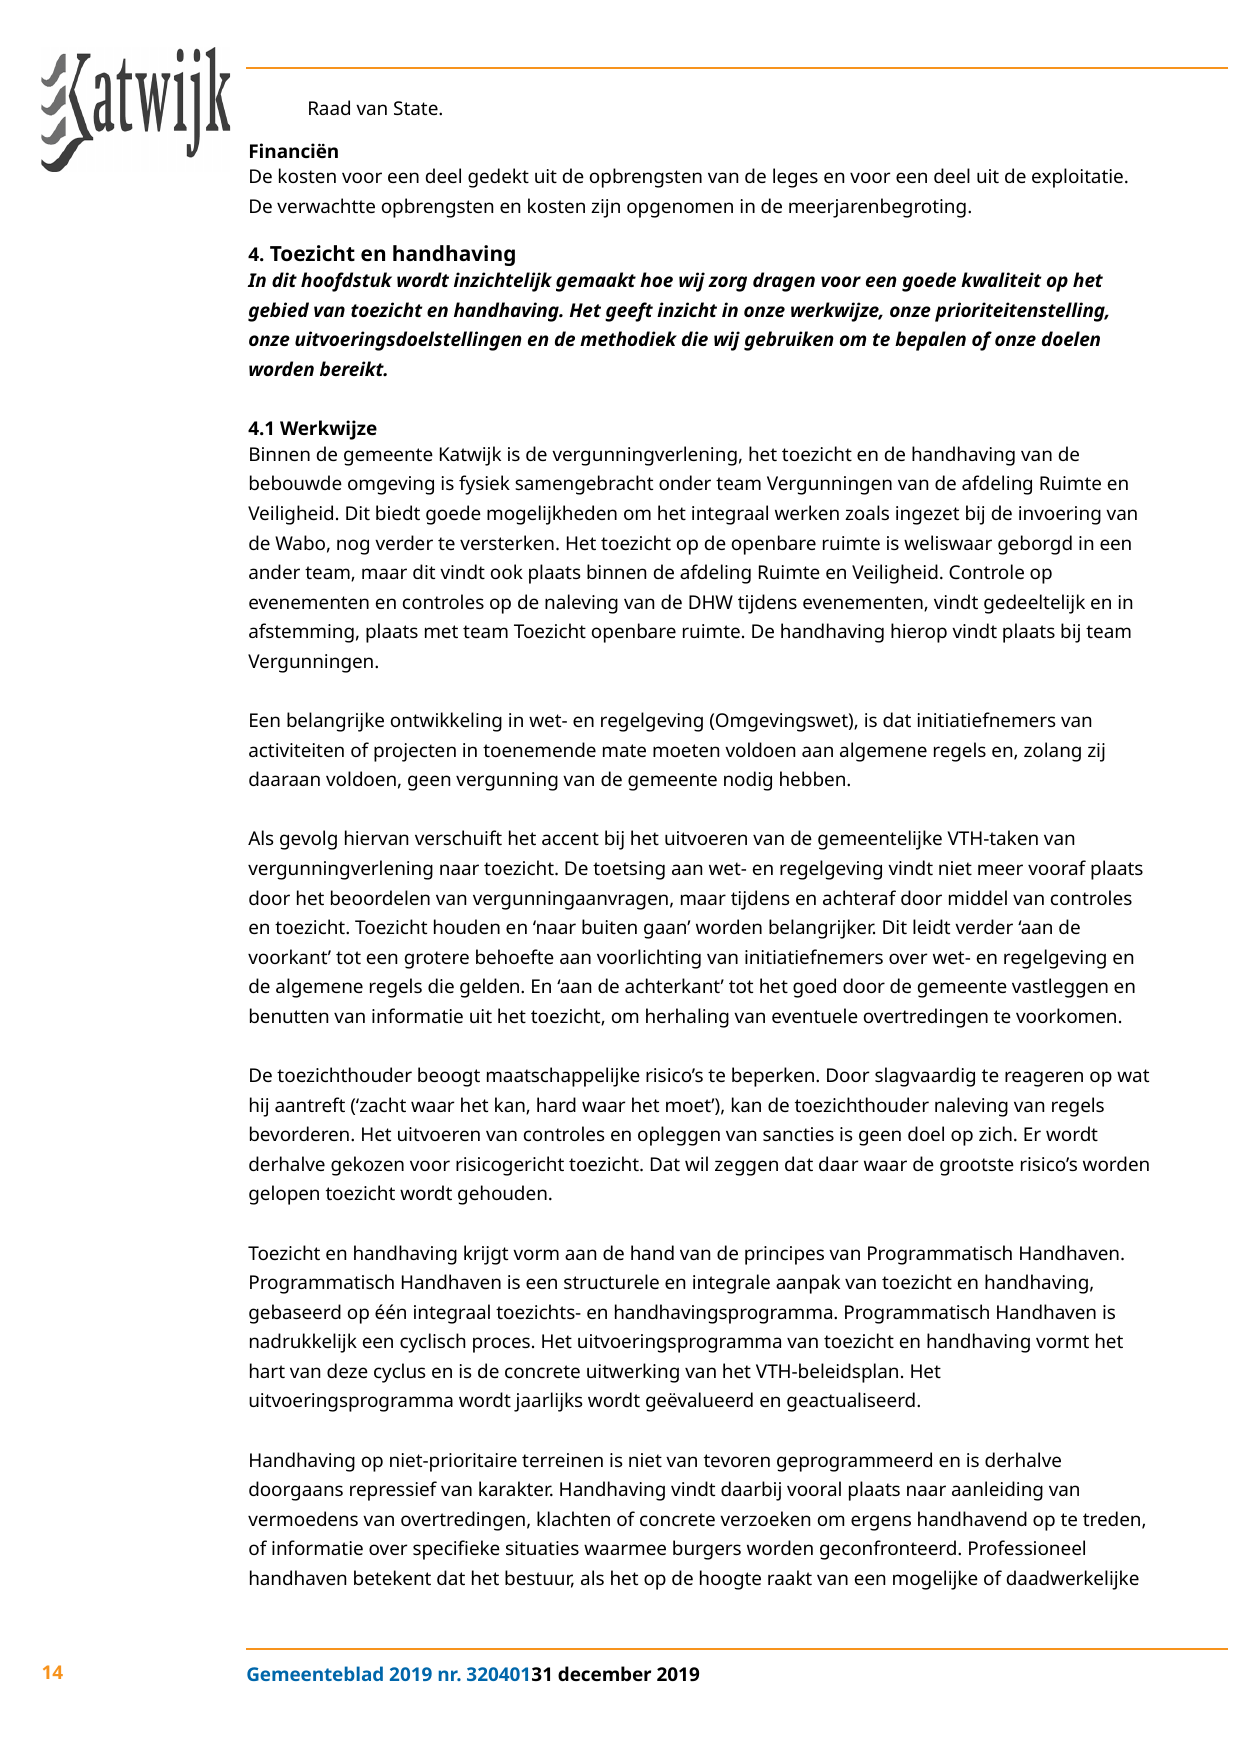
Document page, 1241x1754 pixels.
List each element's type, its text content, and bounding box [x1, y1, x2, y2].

picture [41, 47, 231, 172]
text Een belangrijke ontwikkeling in wet- en regelgeving (Omgevingswet), is dat initiatiefnemers van activiteiten of projecten in toenemende mate moeten voldoen aan algemene regels en, zolang zij daaraan voldoen, geen vergunning van de gemeente nodig hebben. [248, 707, 1152, 792]
list Raad van State. [248, 95, 1152, 121]
text Financiën [248, 138, 1152, 164]
text De toezichthouder beoogt maatschappelijke risico’s te beperken. Door slagvaardig te reageren op wat hij aantreft (‘zacht waar het kan, hard waar het moet’), kan de toezichthouder naleving van regels bevorderen. Het uitvoeren van controles en opleggen van sancties is geen doel op zich. Er wordt derhalve gekozen voor risicogericht toezicht. Dat wil zeggen dat daar waar de grootste risico’s worden gelopen toezicht wordt gehouden. [248, 1062, 1152, 1206]
text Binnen de gemeente Katwijk is de vergunningverlening, het toezicht en de handhaving van de bebouwde omgeving is fysiek samengebracht onder team Vergunningen van de afdeling Ruimte en Veiligheid. Dit biedt goede mogelijkheden om het integraal werken zoals ingezet bij de invoering van de Wabo, nog verder te versterken. Het toezicht op de openbare ruimte is weliswaar geborgd in een ander team, maar dit vindt ook plaats binnen de afdeling Ruimte en Veiligheid. Controle op evenementen en controles op de naleving van de DHW tijdens evenementen, vindt gedeeltelijk en in afstemming, plaats met team Toezicht openbare ruimte. De handhaving hierop vindt plaats bij team Vergunningen. [248, 441, 1152, 674]
text 4.1 Werkwijze [248, 415, 1152, 441]
text De kosten voor een deel gedekt uit de opbrengsten van de leges en voor een deel uit de exploitatie. De verwachtte opbrengsten en kosten zijn opgenomen in de meerjarenbegroting. [248, 164, 1152, 219]
text In dit hoofdstuk wordt inzichtelijk gemaakt hoe wij zorg dragen voor een goede kwaliteit op het gebied van toezicht en handhaving. Het geeft inzicht in onze werkwijze, onze prioriteitenstelling, onze uitvoeringsdoelstellingen en de methodiek die wij gebruiken om te bepalen of onze doelen worden bereikt. [248, 267, 1152, 382]
text Toezicht en handhaving krijgt vorm aan de hand van de principes van Programmatisch Handhaven. Programmatisch Handhaven is een structurele en integrale aanpak van toezicht en handhaving, gebaseerd op één integraal toezichts- en handhavingsprogramma. Programmatisch Handhaven is nadrukkelijk een cyclisch proces. Het uitvoeringsprogramma van toezicht en handhaving vormt het hart van deze cyclus en is de concrete uitwerking van het VTH-beleidsplan. Het uitvoeringsprogramma wordt jaarlijks wordt geëvalueerd en geactualiseerd. [248, 1240, 1152, 1413]
text Handhaving op niet-prioritaire terreinen is niet van tevoren geprogrammeerd en is derhalve doorgaans repressief van karakter. Handhaving vindt daarbij vooral plaats naar aanleiding van vermoedens van overtredingen, klachten of concrete verzoeken om ergens handhavend op te treden, of informatie over specifieke situaties waarmee burgers worden geconfronteerd. Professioneel handhaven betekent dat het bestuur, als het op de hoogte raakt van een mogelijke of daadwerkelijke [248, 1447, 1152, 1591]
text 4. Toezicht en handhaving [248, 239, 1152, 267]
text Als gevolg hiervan verschuift het accent bij het uitvoeren van de gemeentelijke VTH-taken van vergunningverlening naar toezicht. De toetsing aan wet- en regelgeving vindt niet meer vooraf plaats door het beoordelen van vergunningaanvragen, maar tijdens en achteraf door middel van controles en toezicht. Toezicht houden en ‘naar buiten gaan’ worden belangrijker. Dit leidt verder ‘aan de voorkant’ tot een grotere behoefte aan voorlichting van initiatiefnemers over wet- en regelgeving en de algemene regels die gelden. En ‘aan de achterkant’ tot het goed door de gemeente vastleggen en benutten van informatie uit het toezicht, om herhaling van eventuele overtredingen te voorkomen. [248, 826, 1152, 1029]
